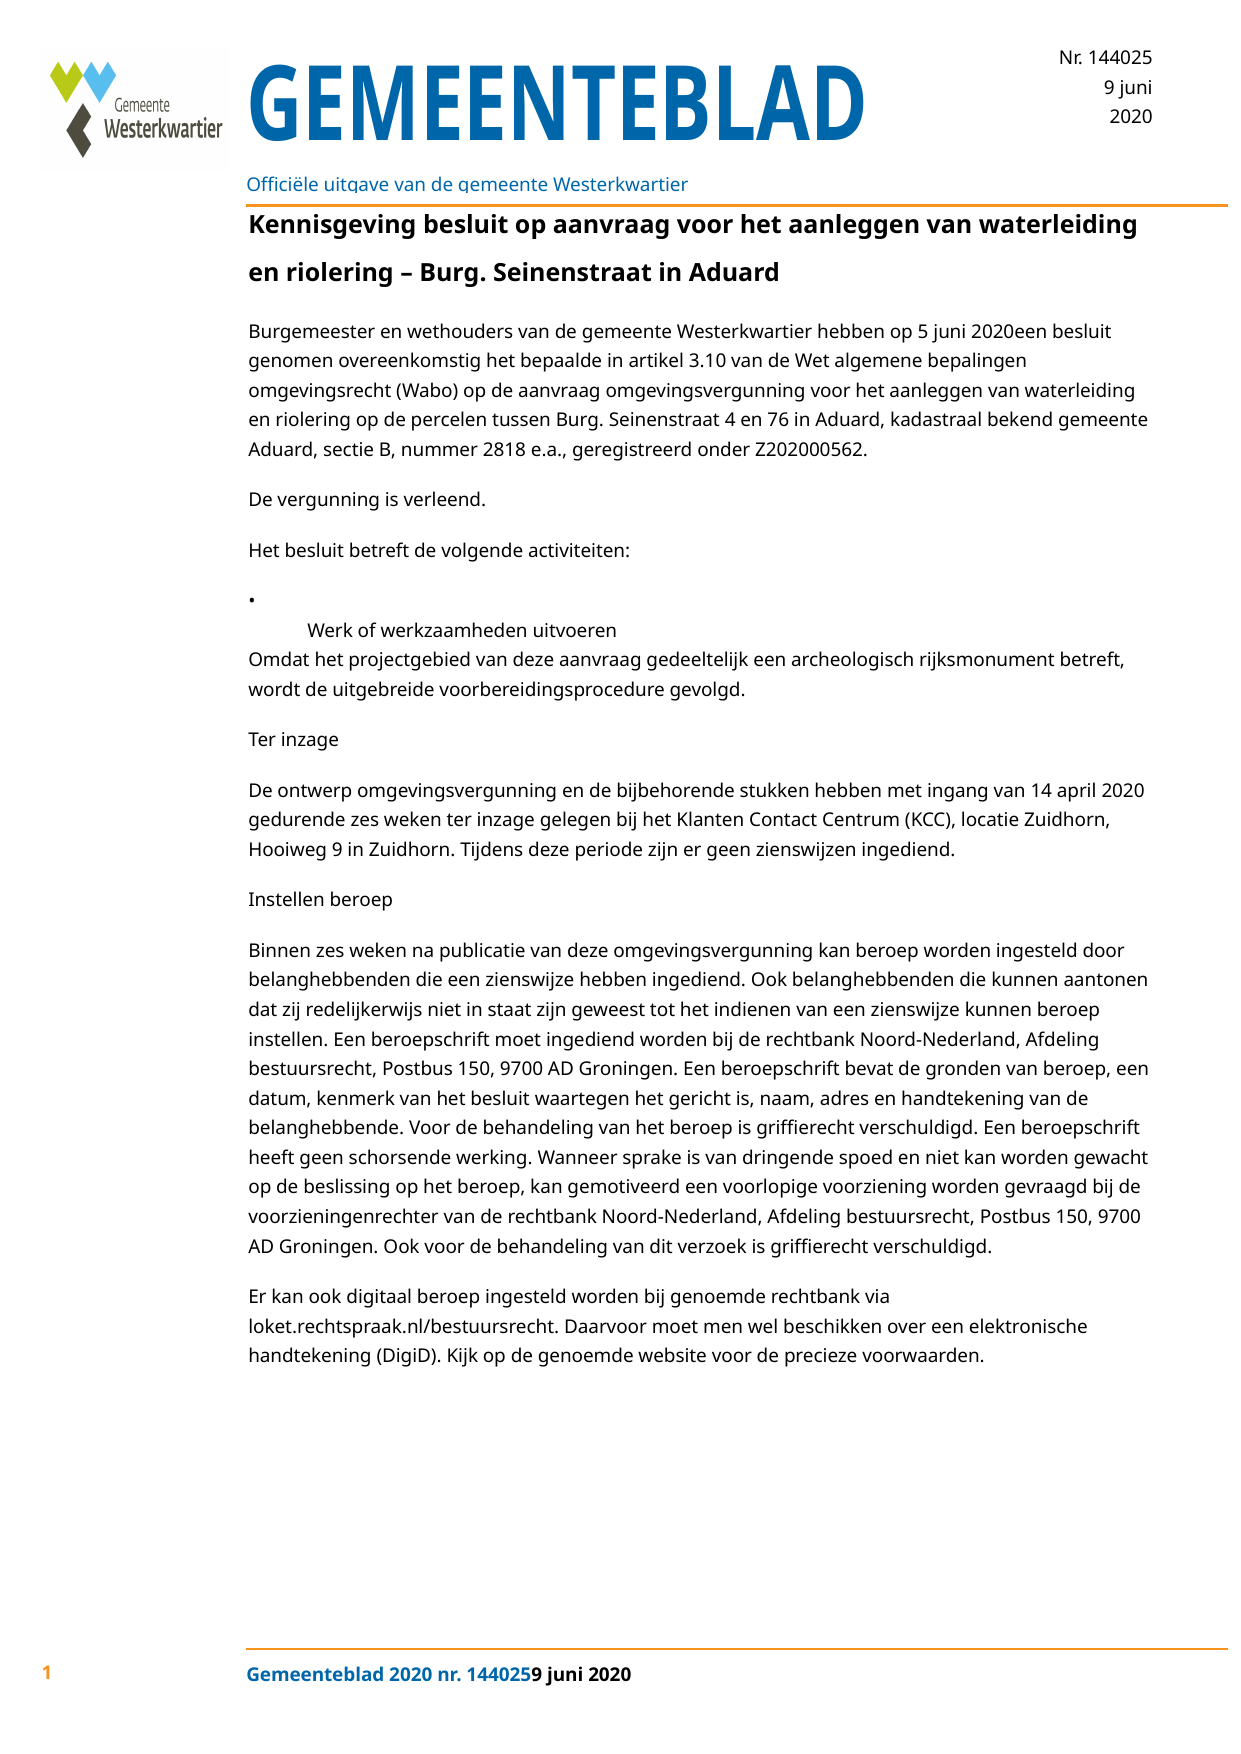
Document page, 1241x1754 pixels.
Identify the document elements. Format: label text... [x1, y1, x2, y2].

text De ontwerp omgevingsvergunning en de bijbehorende stukken hebben met ingang van 14 april 2020 gedurende zes weken ter inzage gelegen bij het Klanten Contact Centrum (KCC), locatie Zuidhorn, Hooiweg 9 in Zuidhorn. Tijdens deze periode zijn er geen zienswijzen ingediend. [248, 777, 1152, 862]
text Omdat het projectgebied van deze aanvraag gedeeltelijk een archeologisch rijksmonument betreft, wordt de uitgebreide voorbereidingsprocedure gevolgd. [248, 647, 1152, 702]
picture [41, 47, 231, 172]
text Het besluit betreft de volgende activiteiten: [248, 537, 1152, 563]
text Instellen beroep [248, 887, 1152, 912]
text Ter inzage [248, 727, 1152, 752]
text Er kan ook digitaal beroep ingesteld worden bij genoemde rechtbank via loket.rechtspraak.nl/bestuursrecht. Daarvoor moet men wel beschikken over een elektronische handtekening (DigiD). Kijk op de genoemde website voor de precieze voorwaarden. [248, 1283, 1152, 1368]
text Burgemeester en wethouders van de gemeente Westerkwartier hebben op 5 juni 2020een besluit genomen overeenkomstig het bepaalde in artikel 3.10 van de Wet algemene bepalingen omgevingsrecht (Wabo) op de aanvraag omgevingsvergunning voor het aanleggen van waterleiding en riolering op de percelen tussen Burg. Seinenstraat 4 en 76 in Aduard, kadastraal bekend gemeente Aduard, sectie B, nummer 2818 e.a., geregistreerd onder Z202000562. [248, 318, 1152, 462]
list Werk of werkzaamheden uitvoeren [248, 617, 1152, 643]
text Binnen zes weken na publicatie van deze omgevingsvergunning kan beroep worden ingesteld door belanghebbenden die een zienswijze hebben ingediend. Ook belanghebbenden die kunnen aantonen dat zij redelijkerwijs niet in staat zijn geweest tot het indienen van een zienswijze kunnen beroep instellen. Een beroepschrift moet ingediend worden bij de rechtbank Noord-Nederland, Afdeling bestuursrecht, Postbus 150, 9700 AD Groningen. Een beroepschrift bevat de gronden van beroep, een datum, kenmerk van het besluit waartegen het gericht is, naam, adres en handtekening van de belanghebbende. Voor de behandeling van het beroep is griffierecht verschuldigd. Een beroepschrift heeft geen schorsende werking. Wanneer sprake is van dringende spoed en niet kan worden gewacht op de beslissing op het beroep, kan gemotiveerd een voorlopige voorziening worden gevraagd bij de voorzieningenrechter van de rechtbank Noord-Nederland, Afdeling bestuursrecht, Postbus 150, 9700 AD Groningen. Ook voor de behandeling van dit verzoek is griffierecht verschuldigd. [248, 937, 1152, 1259]
text De vergunning is verleend. [248, 487, 1152, 512]
text Kennisgeving besluit op aanvraag voor het aanleggen van waterleiding en riolering – Burg. Seinenstraat in Aduard [248, 207, 1152, 288]
